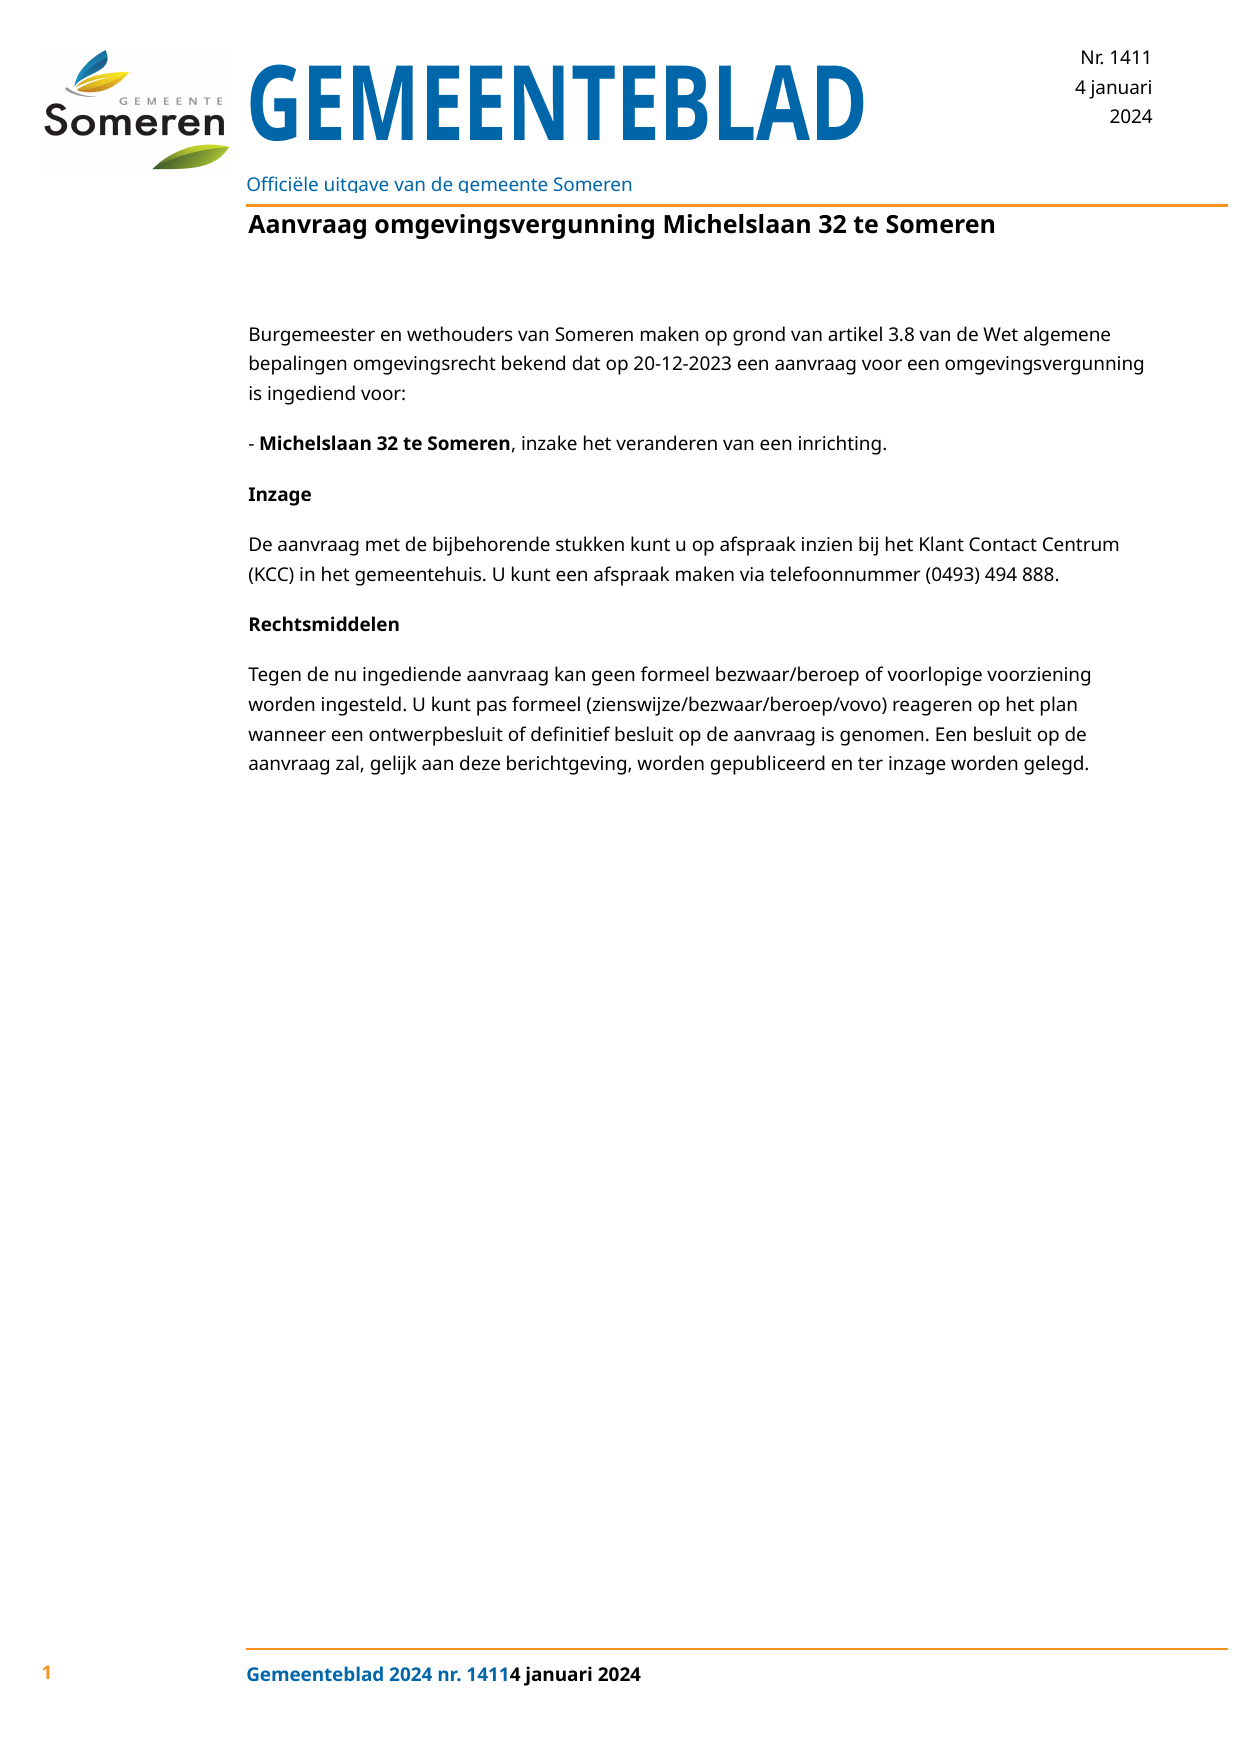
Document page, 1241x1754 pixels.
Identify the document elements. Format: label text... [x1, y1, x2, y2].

text Rechtsmiddelen [248, 611, 1152, 637]
text Aanvraag omgevingsvergunning Michelslaan 32 te Someren [248, 207, 1152, 241]
text Burgemeester en wethouders van Someren maken op grond van artikel 3.8 van de Wet algemene bepalingen omgevingsrecht bekend dat op 20-12-2023 een aanvraag voor een omgevingsvergunning is ingediend voor: [248, 321, 1152, 406]
text De aanvraag met de bijbehorende stukken kunt u op afspraak inzien bij het Klant Contact Centrum (KCC) in het gemeentehuis. U kunt een afspraak maken via telefoonnummer (0493) 494 888. [248, 531, 1152, 586]
text - Michelslaan 32 te Someren, inzake het veranderen van een inrichting. [248, 430, 1152, 456]
text Tegen de nu ingediende aanvraag kan geen formeel bezwaar/beroep of voorlopige voorziening worden ingesteld. U kunt pas formeel (zienswijze/bezwaar/beroep/vovo) reageren op het plan wanneer een ontwerpbesluit of definitief besluit op de aanvraag is genomen. Een besluit op de aanvraag zal, gelijk aan deze berichtgeving, worden gepubliceerd en ter inzage worden gelegd. [248, 662, 1152, 776]
text Inzage [248, 481, 1152, 506]
picture [41, 47, 231, 172]
